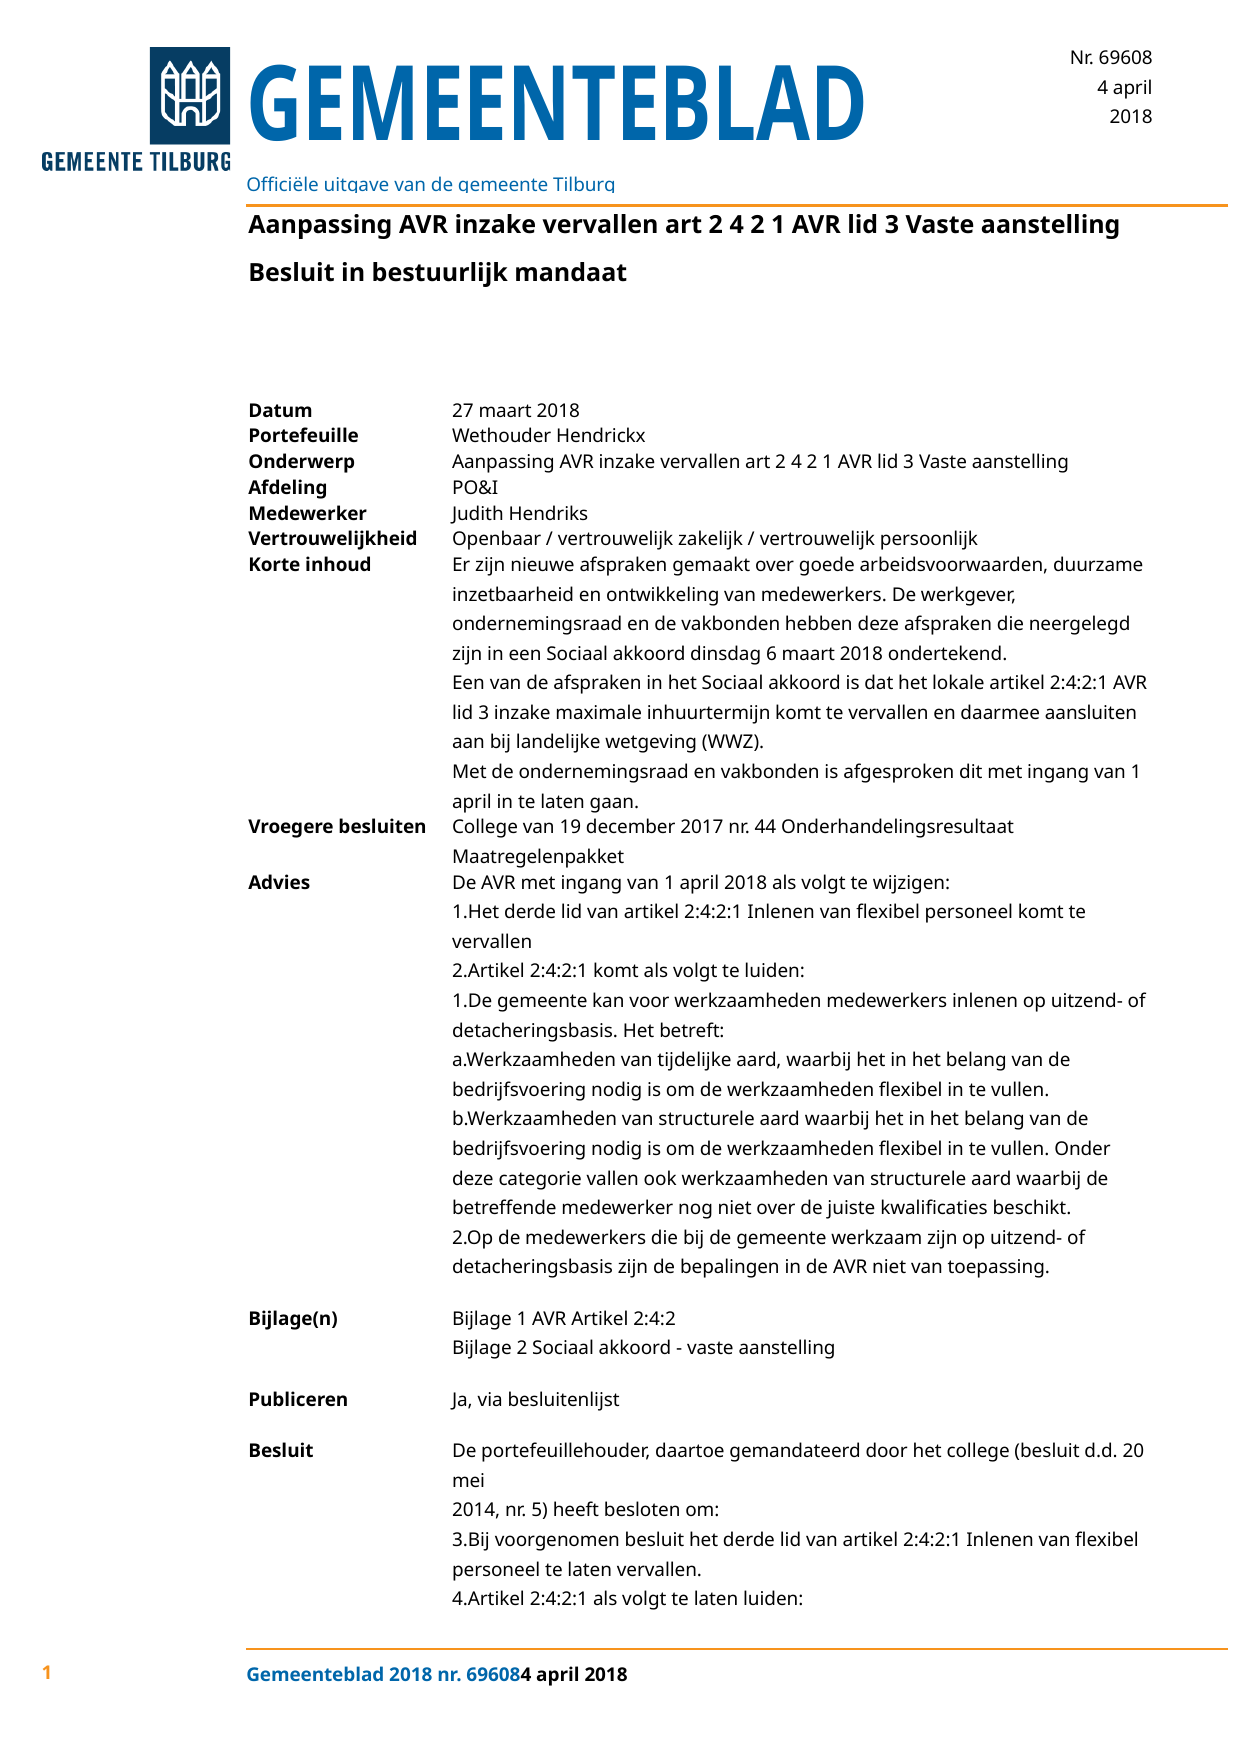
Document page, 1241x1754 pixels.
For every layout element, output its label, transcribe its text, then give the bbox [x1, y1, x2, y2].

table_cell College van 19 december 2017 nr. 44 Onderhandelingsresultaat Maatregelenpakket [452, 814, 1152, 869]
table_cell Judith Hendriks [452, 500, 1152, 526]
table_cell Er zijn nieuwe afspraken gemaakt over goede arbeidsvoorwaarden, duurzame inzetbaarheid en ontwikkeling van medewerkers. De werkgever, ondernemingsraad en de vakbonden hebben deze afspraken die neergelegd zijn in een Sociaal akkoord dinsdag 6 maart 2018 ondertekend. Een van de afspraken in het Sociaal akkoord is dat het lokale artikel 2:4:2:1 AVR lid 3 inzake maximale inhuurtermijn komt te vervallen en daarmee aansluiten aan bij landelijke wetgeving (WWZ). Met de ondernemingsraad en vakbonden is afgesproken dit met ingang van 1 april in te laten gaan. [452, 551, 1152, 814]
table_cell Bijlage 1 AVR Artikel 2:4:2 Bijlage 2 Sociaal akkoord - vaste aanstelling [452, 1305, 1152, 1360]
table_cell Advies [248, 869, 452, 1279]
table_cell [248, 1360, 452, 1386]
table_cell Afdeling [248, 474, 452, 500]
table_cell Portefeuille [248, 423, 452, 448]
table_cell Medewerker [248, 500, 452, 526]
table_cell De portefeuillehouder, daartoe gemandateerd door het college (besluit d.d. 20 mei 2014, nr. 5) heeft besloten om: 3.Bij voorgenomen besluit het derde lid van artikel 2:4:2:1 Inlenen van flexibel personeel te laten vervallen. 4.Artikel 2:4:2:1 als volgt te laten luiden: [452, 1438, 1152, 1611]
table_cell Aanpassing AVR inzake vervallen art 2 4 2 1 AVR lid 3 Vaste aanstelling [452, 448, 1152, 474]
table_cell Ja, via besluitenlijst [452, 1386, 1152, 1412]
table_cell Vroegere besluiten [248, 814, 452, 869]
table_cell Onderwerp [248, 448, 452, 474]
table_header Datum [248, 397, 452, 423]
table_cell [452, 1279, 1152, 1305]
table_cell Besluit [248, 1438, 452, 1611]
table_cell Korte inhoud [248, 551, 452, 814]
table_cell Bijlage(n) [248, 1305, 452, 1360]
table_cell [452, 1360, 1152, 1386]
table_cell [248, 1412, 452, 1437]
table_cell Openbaar / vertrouwelijk zakelijk / vertrouwelijk persoonlijk [452, 526, 1152, 551]
table_cell Wethouder Hendrickx [452, 423, 1152, 448]
picture [41, 47, 231, 172]
table_cell Vertrouwelijkheid [248, 526, 452, 551]
table_cell PO&I [452, 474, 1152, 500]
table_cell De AVR met ingang van 1 april 2018 als volgt te wijzigen: 1.Het derde lid van artikel 2:4:2:1 Inlenen van flexibel personeel komt te vervallen 2.Artikel 2:4:2:1 komt als volgt te luiden: 1.De gemeente kan voor werkzaamheden medewerkers inlenen op uitzend- of detacheringsbasis. Het betreft: a.Werkzaamheden van tijdelijke aard, waarbij het in het belang van de bedrijfsvoering nodig is om de werkzaamheden flexibel in te vullen. b.Werkzaamheden van structurele aard waarbij het in het belang van de bedrijfsvoering nodig is om de werkzaamheden flexibel in te vullen. Onder deze categorie vallen ook werkzaamheden van structurele aard waarbij de betreffende medewerker nog niet over de juiste kwalificaties beschikt. 2.Op de medewerkers die bij de gemeente werkzaam zijn op uitzend- of detacheringsbasis zijn de bepalingen in de AVR niet van toepassing. [452, 869, 1152, 1279]
table_cell Publiceren [248, 1386, 452, 1412]
table_cell [248, 1279, 452, 1305]
text Aanpassing AVR inzake vervallen art 2 4 2 1 AVR lid 3 Vaste aanstelling Besluit in bestuurlijk mandaat [248, 207, 1152, 288]
table_header 27 maart 2018 [452, 397, 1152, 423]
table_cell [452, 1412, 1152, 1437]
